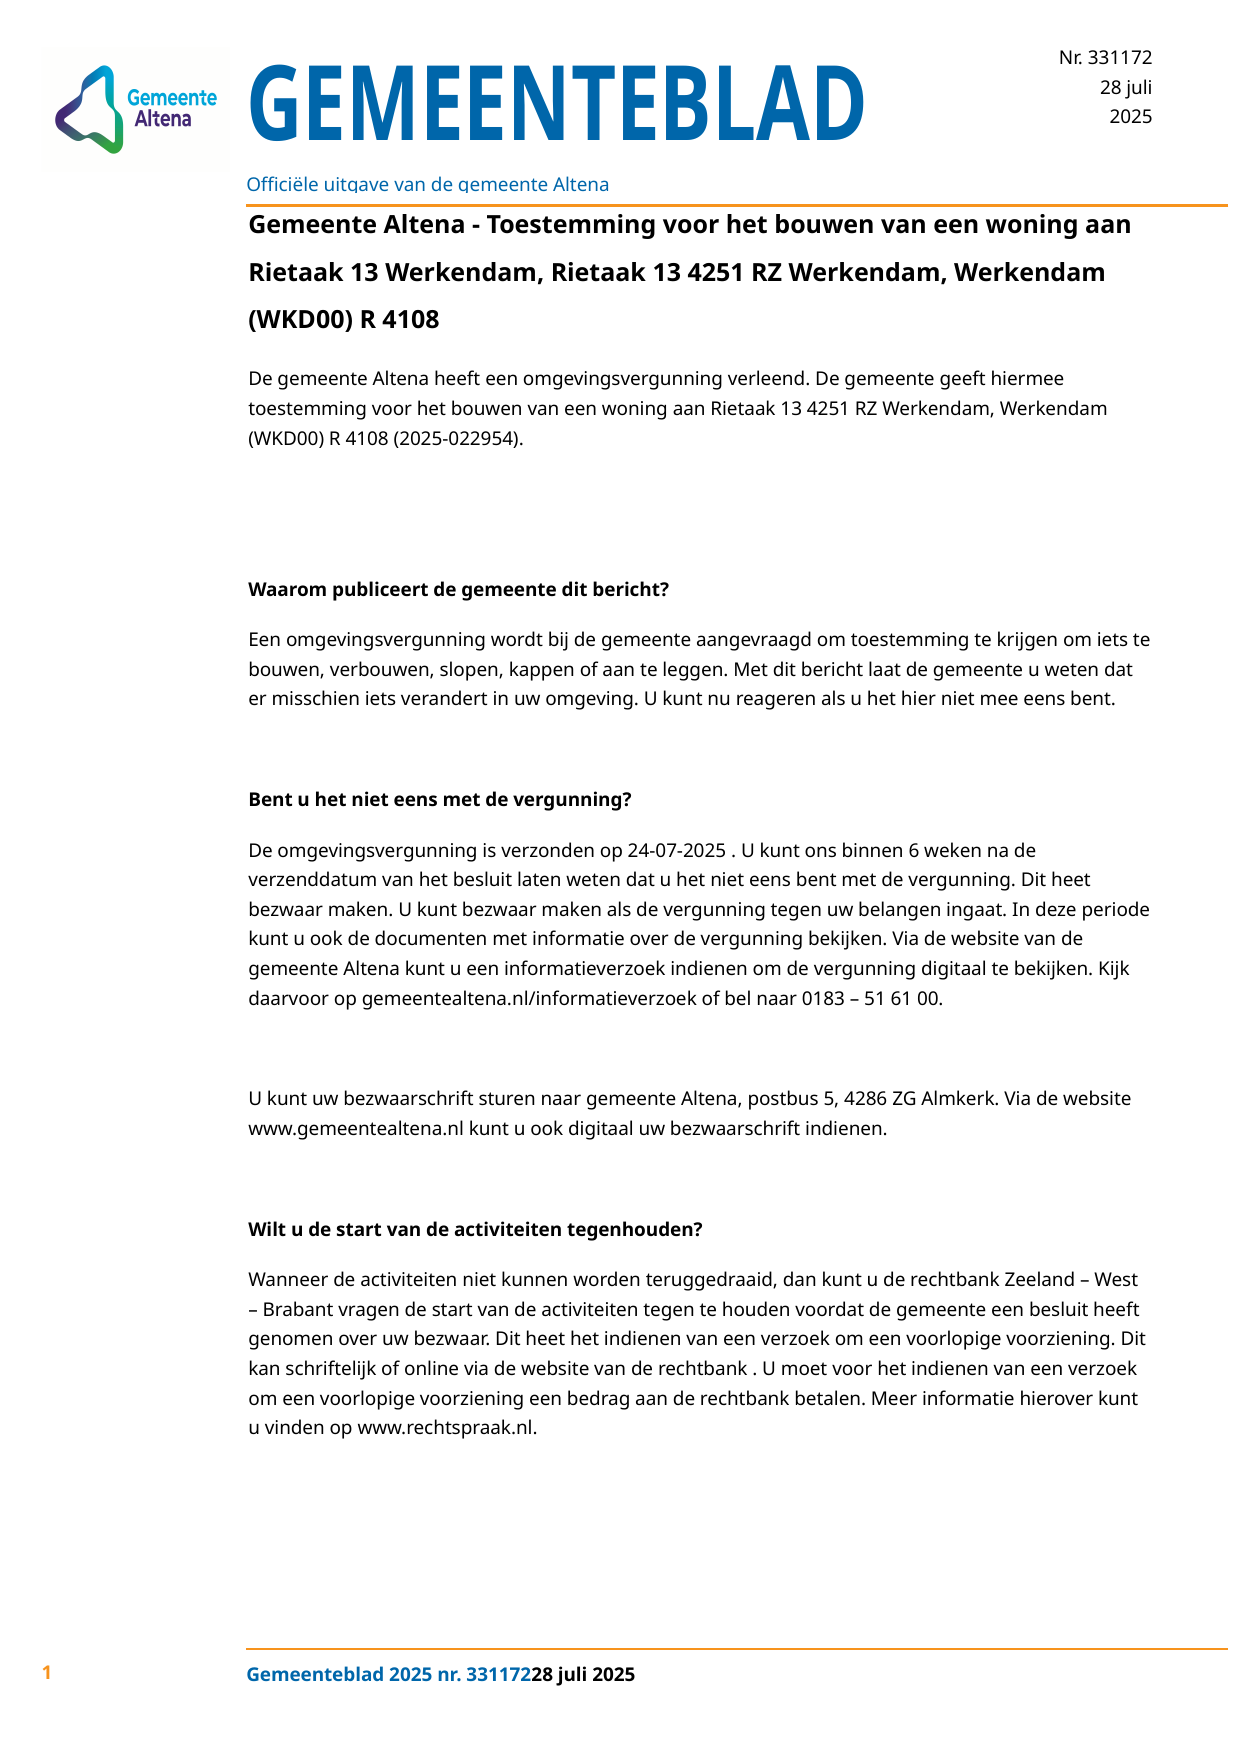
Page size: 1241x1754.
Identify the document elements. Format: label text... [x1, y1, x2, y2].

picture [41, 47, 231, 172]
text De gemeente Altena heeft een omgevingsvergunning verleend. De gemeente geeft hiermee toestemming voor het bouwen van een woning aan Rietaak 13 4251 RZ Werkendam, Werkendam (WKD00) R 4108 (2025-022954). [248, 366, 1152, 450]
text Bent u het niet eens met de vergunning? [248, 786, 1152, 812]
text Gemeente Altena - Toestemming voor het bouwen van een woning aan Rietaak 13 Werkendam, Rietaak 13 4251 RZ Werkendam, Werkendam (WKD00) R 4108 [248, 207, 1152, 336]
text Wanneer de activiteiten niet kunnen worden teruggedraaid, dan kunt u de rechtbank Zeeland – West – Brabant vragen de start van de activiteiten tegen te houden voordat de gemeente een besluit heeft genomen over uw bezwaar. Dit heet het indienen van een verzoek om een voorlopige voorziening. Dit kan schriftelijk of online via de website van de rechtbank . U moet voor het indienen van een verzoek om een voorlopige voorziening een bedrag aan de rechtbank betalen. Meer informatie hierover kunt u vinden op www.rechtspraak.nl. [248, 1266, 1152, 1440]
text U kunt uw bezwaarschrift sturen naar gemeente Altena, postbus 5, 4286 ZG Almkerk. Via de website www.gemeentealtena.nl kunt u ook digitaal uw bezwaarschrift indienen. [248, 1086, 1152, 1141]
text Waarom publiceert de gemeente dit bericht? [248, 576, 1152, 602]
text Een omgevingsvergunning wordt bij de gemeente aangevraagd om toestemming te krijgen om iets te bouwen, verbouwen, slopen, kappen of aan te leggen. Met dit bericht laat de gemeente u weten dat er misschien iets verandert in uw omgeving. U kunt nu reageren als u het hier niet mee eens bent. [248, 626, 1152, 711]
text Wilt u de start van de activiteiten tegenhouden? [248, 1216, 1152, 1242]
text De omgevingsvergunning is verzonden op 24-07-2025 . U kunt ons binnen 6 weken na de verzenddatum van het besluit laten weten dat u het niet eens bent met de vergunning. Dit heet bezwaar maken. U kunt bezwaar maken als de vergunning tegen uw belangen ingaat. In deze periode kunt u ook de documenten met informatie over de vergunning bekijken. Via de website van de gemeente Altena kunt u een informatieverzoek indienen om de vergunning digitaal te bekijken. Kijk daarvoor op gemeentealtena.nl/informatieverzoek of bel naar 0183 – 51 61 00. [248, 837, 1152, 1010]
